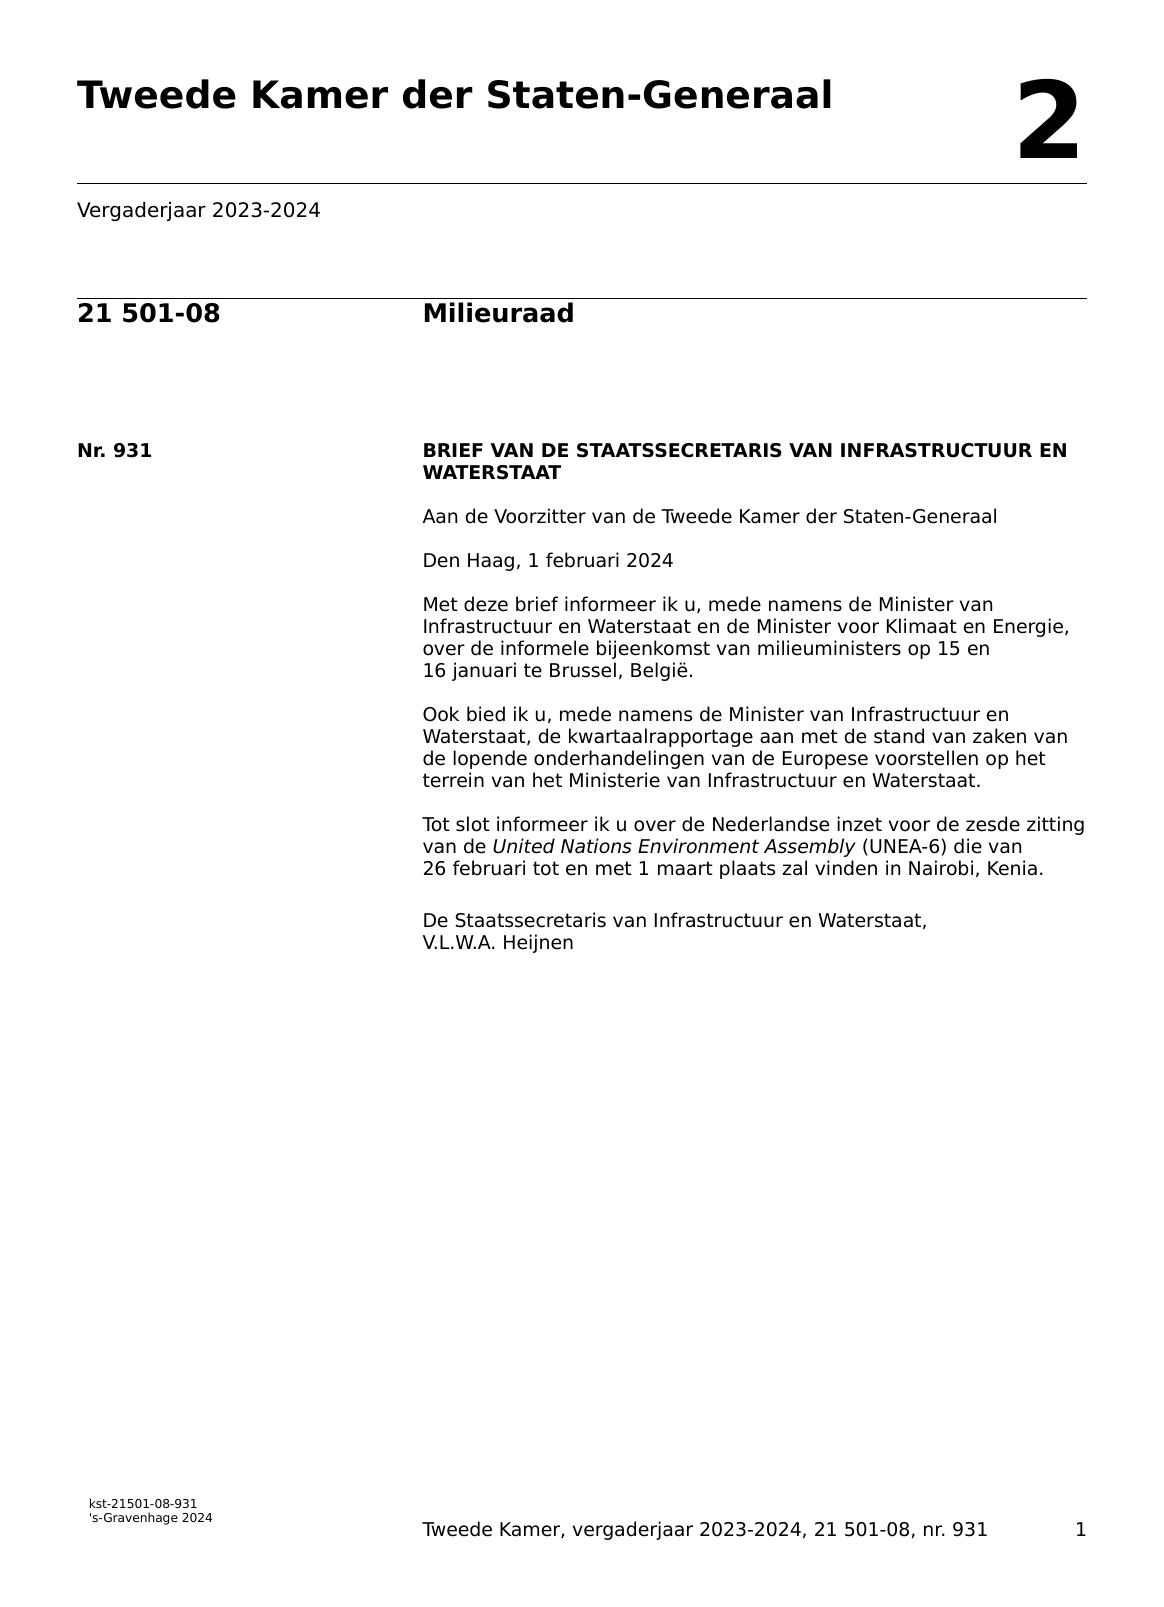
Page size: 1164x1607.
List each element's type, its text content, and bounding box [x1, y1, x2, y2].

text De Staatssecretaris van Infrastructuur en Waterstaat, V.L.W.A. Heijnen [422, 910, 1087, 954]
table_cell Vergaderjaar 2023-2024 [77, 184, 1087, 298]
text Ook bied ik u, mede namens de Minister van Infrastructuur en Waterstaat, de kwartaalrapportage aan met de stand van zaken van de lopende onderhandelingen van de Europese voorstellen op het terrein van het Ministerie van Infrastructuur en Waterstaat. [422, 704, 1087, 792]
text Met deze brief informeer ik u, mede namens de Minister van Infrastructuur en Waterstaat en de Minister voor Klimaat en Energie, over de informele bijeenkomst van milieuministers op 15 en 16 januari te Brussel, België. [422, 594, 1087, 682]
subtitle Nr. 931 BRIEF VAN DE STAATSSECRETARIS VAN INFRASTRUCTUUR EN WATERSTAAT [77, 440, 1087, 484]
text 's-Gravenhage 2024 [88, 1511, 323, 1525]
text Tot slot informeer ik u over de Nederlandse inzet voor de zesde zitting van de United Nations Environment Assembly (UNEA-6) die van 26 februari tot en met 1 maart plaats zal vinden in Nairobi, Kenia. [422, 814, 1087, 880]
text kst-21501-08-931 [88, 1497, 323, 1511]
text Aan de Voorzitter van de Tweede Kamer der Staten-Generaal [422, 506, 1087, 528]
subtitle 21 501-08 Milieuraad [77, 299, 1087, 329]
table_header Tweede Kamer der Staten-Generaal [77, 59, 886, 183]
table_header 2 [886, 59, 1087, 183]
text Den Haag, 1 februari 2024 [422, 550, 1087, 572]
